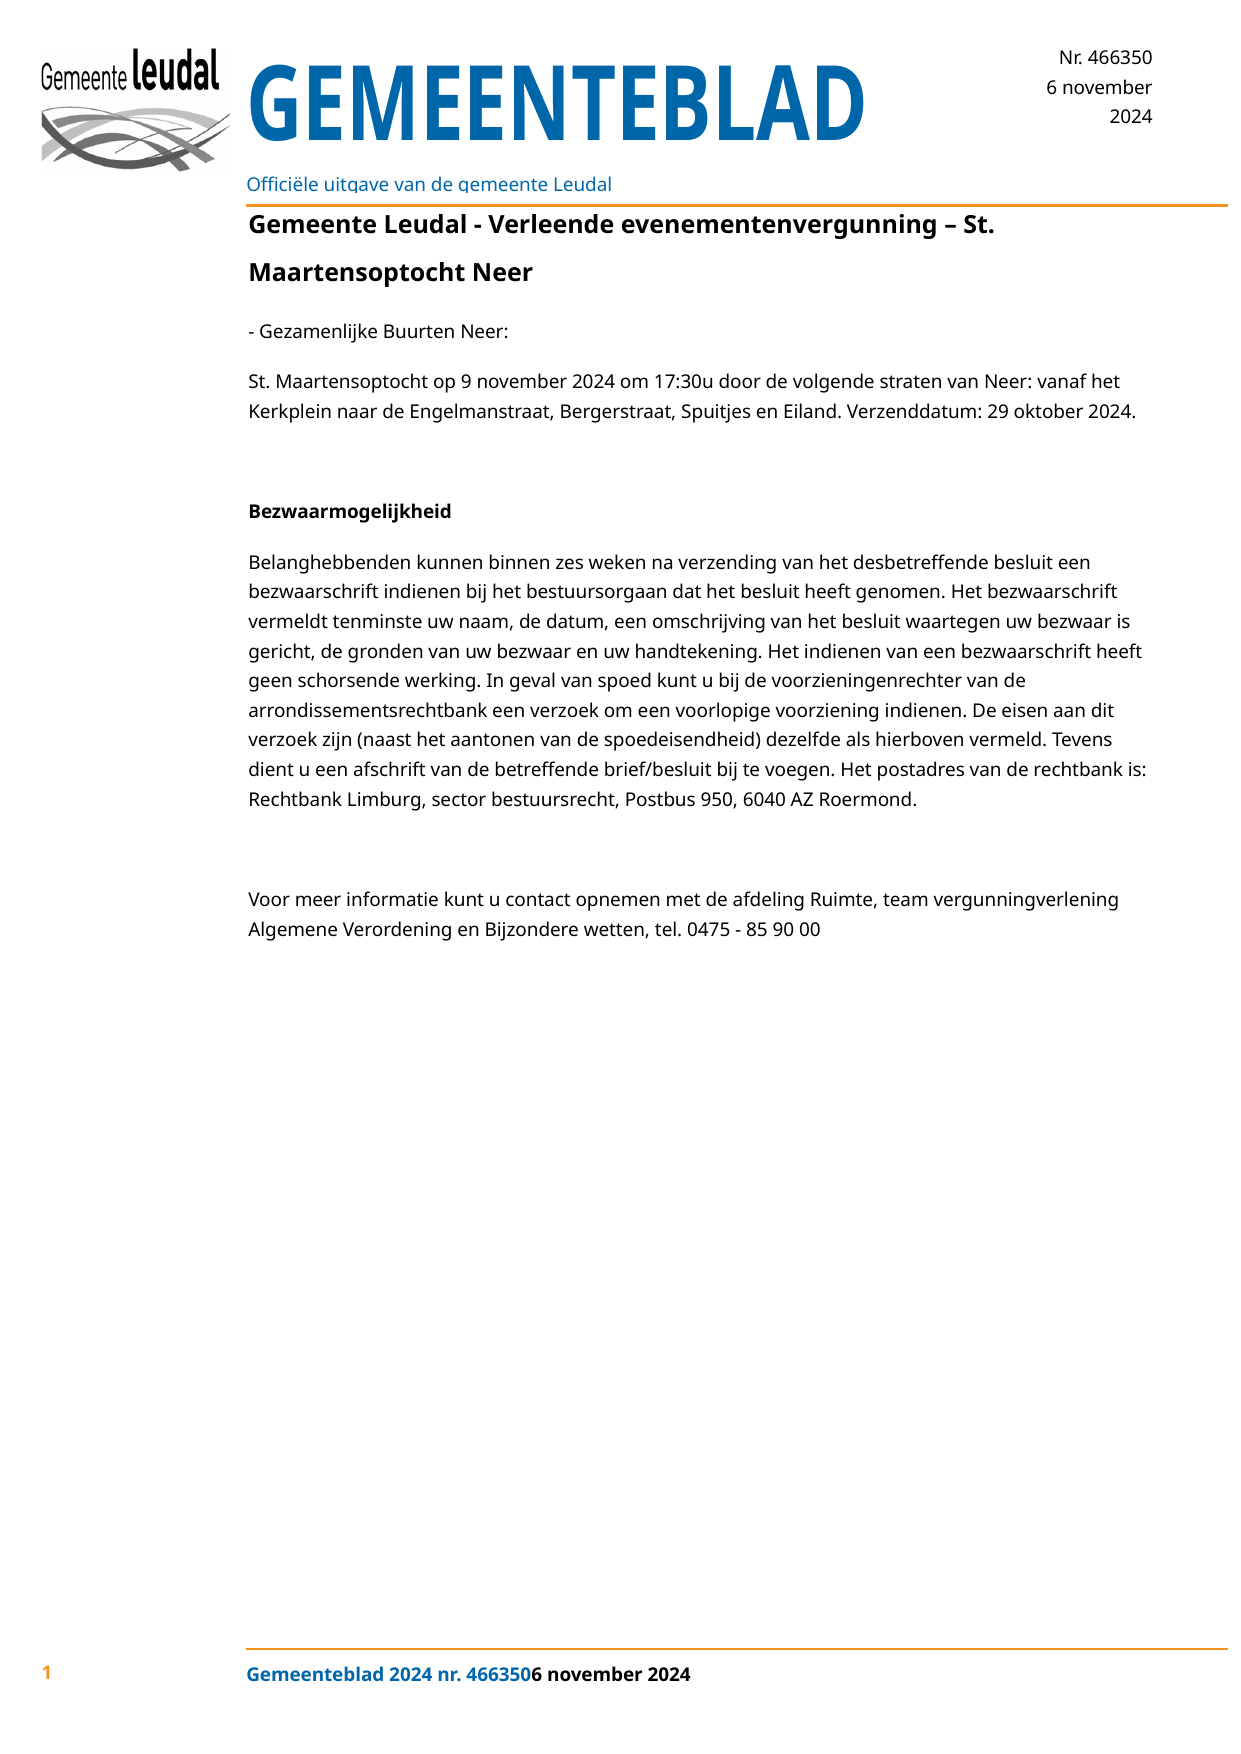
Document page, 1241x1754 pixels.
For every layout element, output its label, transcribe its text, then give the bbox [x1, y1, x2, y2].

text St. Maartensoptocht op 9 november 2024 om 17:30u door de volgende straten van Neer: vanaf het Kerkplein naar de Engelmanstraat, Bergerstraat, Spuitjes en Eiland. Verzenddatum: 29 oktober 2024. [248, 368, 1152, 424]
text Gemeente Leudal - Verleende evenementenvergunning – St. Maartensoptocht Neer [248, 207, 1152, 288]
text - Gezamenlijke Buurten Neer: [248, 318, 1152, 344]
text Belanghebbenden kunnen binnen zes weken na verzending van het desbetreffende besluit een bezwaarschrift indienen bij het bestuursorgaan dat het besluit heeft genomen. Het bezwaarschrift vermeldt tenminste uw naam, de datum, een omschrijving van het besluit waartegen uw bezwaar is gericht, de gronden van uw bezwaar en uw handtekening. Het indienen van een bezwaarschrift heeft geen schorsende werking. In geval van spoed kunt u bij de voorzieningenrechter van de arrondissementsrechtbank een verzoek om een voorlopige voorziening indienen. De eisen aan dit verzoek zijn (naast het aantonen van de spoedeisendheid) dezelfde als hierboven vermeld. Tevens dient u een afschrift van de betreffende brief/besluit bij te voegen. Het postadres van de rechtbank is: Rechtbank Limburg, sector bestuursrecht, Postbus 950, 6040 AZ Roermond. [248, 549, 1152, 812]
text Voor meer informatie kunt u contact opnemen met de afdeling Ruimte, team vergunningverlening Algemene Verordening en Bijzondere wetten, tel. 0475 - 85 90 00 [248, 887, 1152, 942]
text Bezwaarmogelijkheid [248, 499, 1152, 524]
picture [41, 47, 231, 172]
